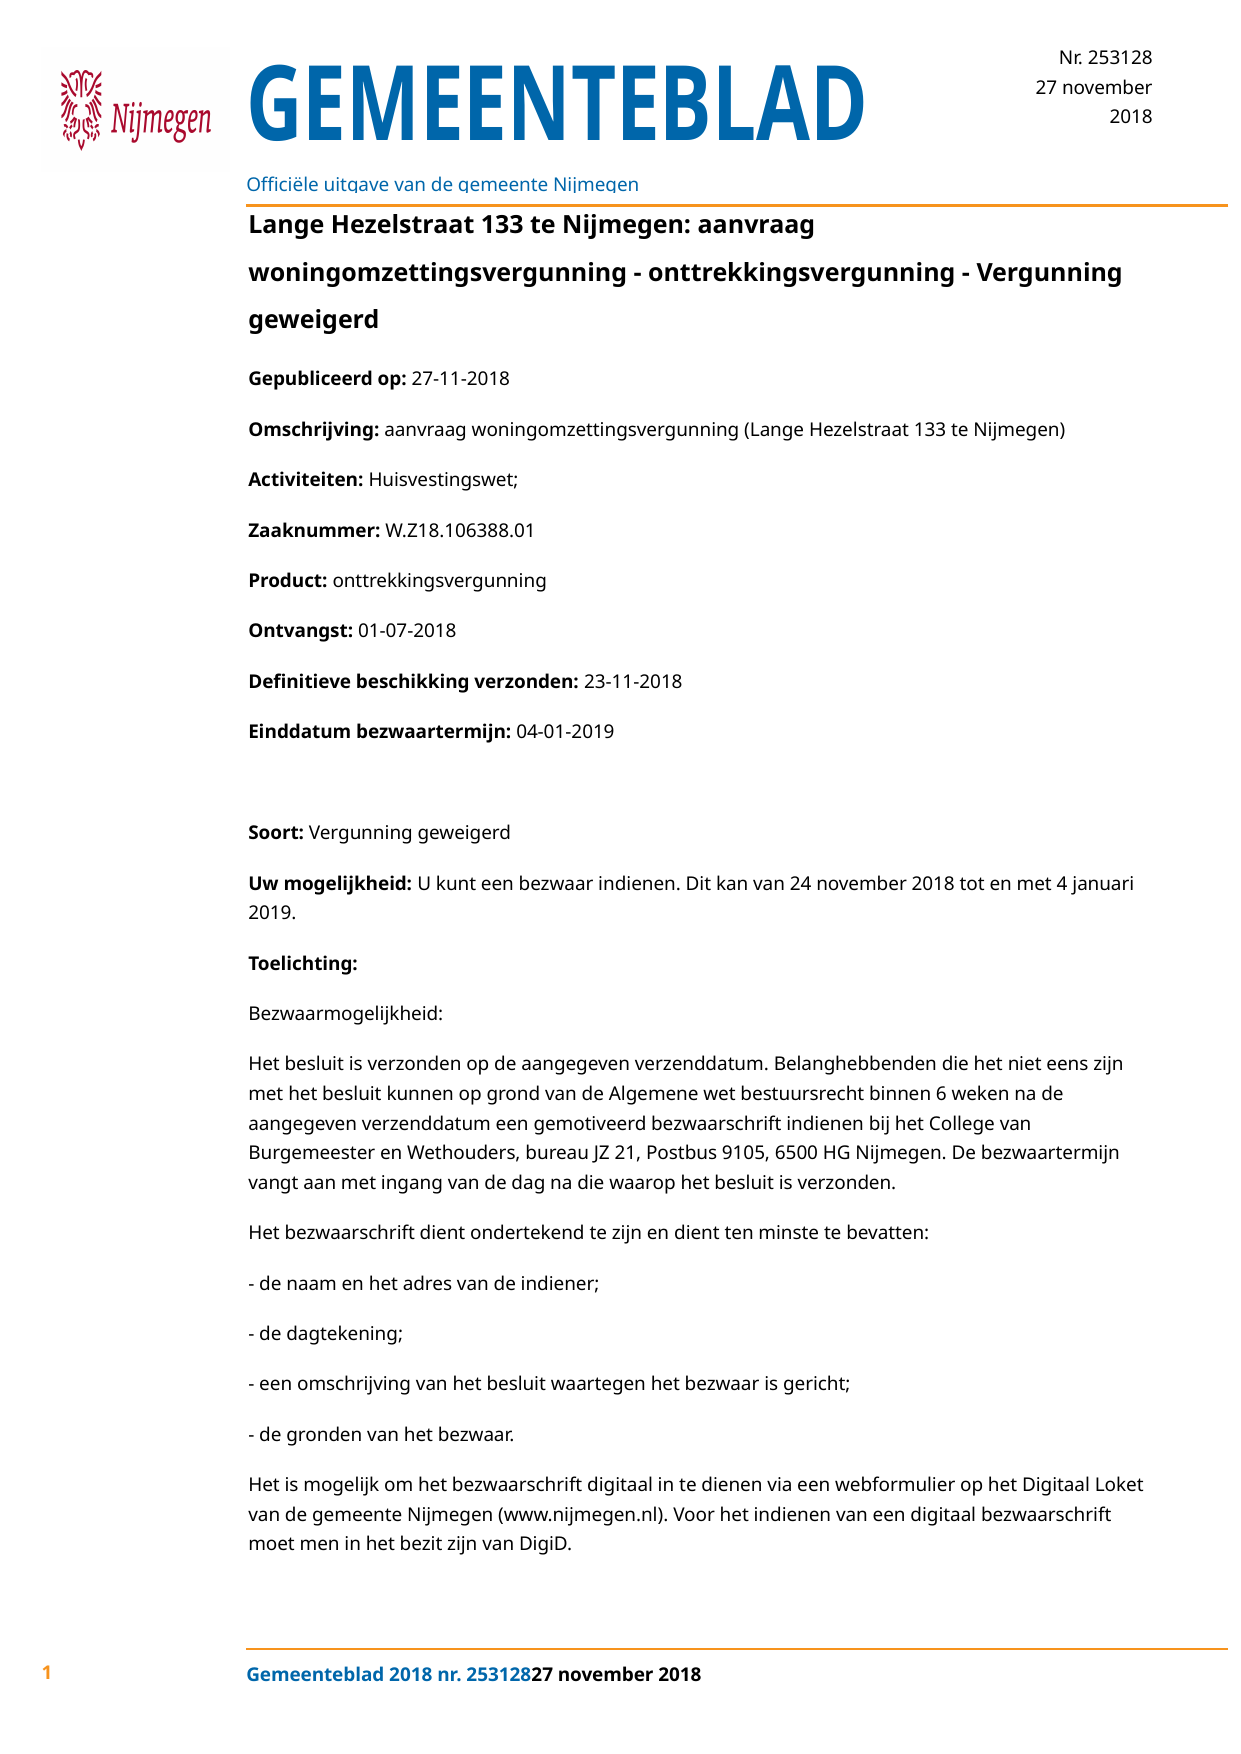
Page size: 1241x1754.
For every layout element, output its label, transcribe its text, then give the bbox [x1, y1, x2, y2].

text Activiteiten: Huisvestingswet; [248, 466, 1152, 492]
picture [41, 47, 231, 172]
text Gepubliceerd op: 27-11-2018 [248, 366, 1152, 391]
text Het is mogelijk om het bezwaarschrift digitaal in te dienen via een webformulier op het Digitaal Loket van de gemeente Nijmegen (www.nijmegen.nl). Voor het indienen van een digitaal bezwaarschrift moet men in het bezit zijn van DigiD. [248, 1471, 1152, 1556]
text Het besluit is verzonden op de aangegeven verzenddatum. Belanghebbenden die het niet eens zijn met het besluit kunnen op grond van de Algemene wet bestuursrecht binnen 6 weken na de aangegeven verzenddatum een gemotiveerd bezwaarschrift indienen bij het College van Burgemeester en Wethouders, bureau JZ 21, Postbus 9105, 6500 HG Nijmegen. De bezwaartermijn vangt aan met ingang van de dag na die waarop het besluit is verzonden. [248, 1051, 1152, 1194]
text - een omschrijving van het besluit waartegen het bezwaar is gericht; [248, 1371, 1152, 1396]
text Soort: Vergunning geweigerd [248, 819, 1152, 845]
text - de gronden van het bezwaar. [248, 1421, 1152, 1447]
text Het bezwaarschrift dient ondertekend te zijn en dient ten minste te bevatten: [248, 1219, 1152, 1245]
text Omschrijving: aanvraag woningomzettingsvergunning (Lange Hezelstraat 133 te Nijmegen) [248, 416, 1152, 442]
text Definitieve beschikking verzonden: 23-11-2018 [248, 668, 1152, 694]
text - de dagtekening; [248, 1320, 1152, 1346]
text Uw mogelijkheid: U kunt een bezwaar indienen. Dit kan van 24 november 2018 tot en met 4 januari 2019. [248, 870, 1152, 925]
text Product: onttrekkingsvergunning [248, 567, 1152, 593]
text Lange Hezelstraat 133 te Nijmegen: aanvraag woningomzettingsvergunning - onttrekkingsvergunning - Vergunning geweigerd [248, 207, 1152, 336]
text Bezwaarmogelijkheid: [248, 1000, 1152, 1026]
text Toelichting: [248, 950, 1152, 975]
text Zaaknummer: W.Z18.106388.01 [248, 517, 1152, 542]
text Ontvangst: 01-07-2018 [248, 618, 1152, 643]
text - de naam en het adres van de indiener; [248, 1270, 1152, 1295]
text Einddatum bezwaartermijn: 04-01-2019 [248, 718, 1152, 744]
